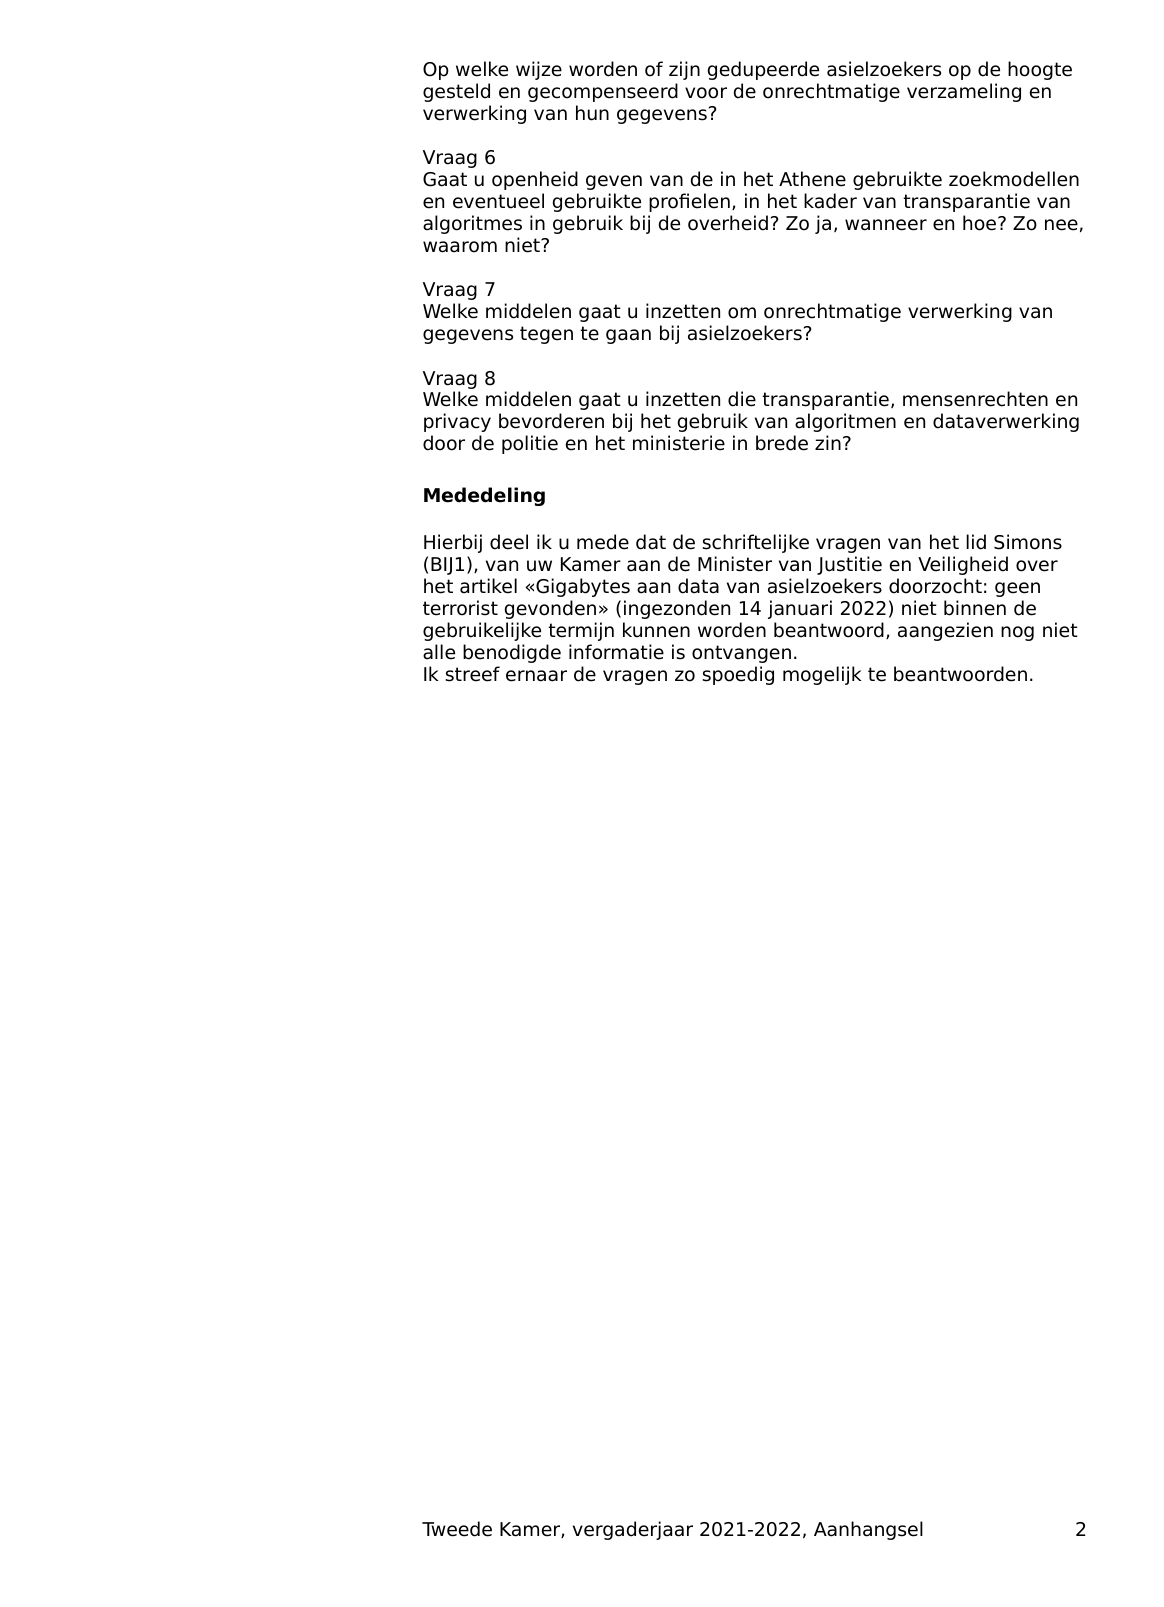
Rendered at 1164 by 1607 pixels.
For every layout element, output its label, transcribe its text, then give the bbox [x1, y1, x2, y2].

text Welke middelen gaat u inzetten om onrechtmatige verwerking van gegevens tegen te gaan bij asielzoekers? [422, 301, 1087, 345]
text Hierbij deel ik u mede dat de schriftelijke vragen van het lid Simons (BIJ1), van uw Kamer aan de Minister van Justitie en Veiligheid over het artikel «Gigabytes aan data van asielzoekers doorzocht: geen terrorist gevonden» (ingezonden 14 januari 2022) niet binnen de gebruikelijke termijn kunnen worden beantwoord, aangezien nog niet alle benodigde informatie is ontvangen. [422, 532, 1087, 664]
text Vraag 7 [422, 279, 1087, 301]
text Vraag 6 [422, 147, 1087, 169]
text Vraag 8 [422, 367, 1087, 389]
text Op welke wijze worden of zijn gedupeerde asielzoekers op de hoogte gesteld en gecompenseerd voor de onrechtmatige verzameling en verwerking van hun gegevens? [422, 59, 1087, 125]
subtitle Mededeling [422, 485, 1087, 507]
text Gaat u openheid geven van de in het Athene gebruikte zoekmodellen en eventueel gebruikte profielen, in het kader van transparantie van algoritmes in gebruik bij de overheid? Zo ja, wanneer en hoe? Zo nee, waarom niet? [422, 169, 1087, 257]
text Ik streef ernaar de vragen zo spoedig mogelijk te beantwoorden. [422, 664, 1087, 686]
text Welke middelen gaat u inzetten die transparantie, mensenrechten en privacy bevorderen bij het gebruik van algoritmen en dataverwerking door de politie en het ministerie in brede zin? [422, 389, 1087, 455]
